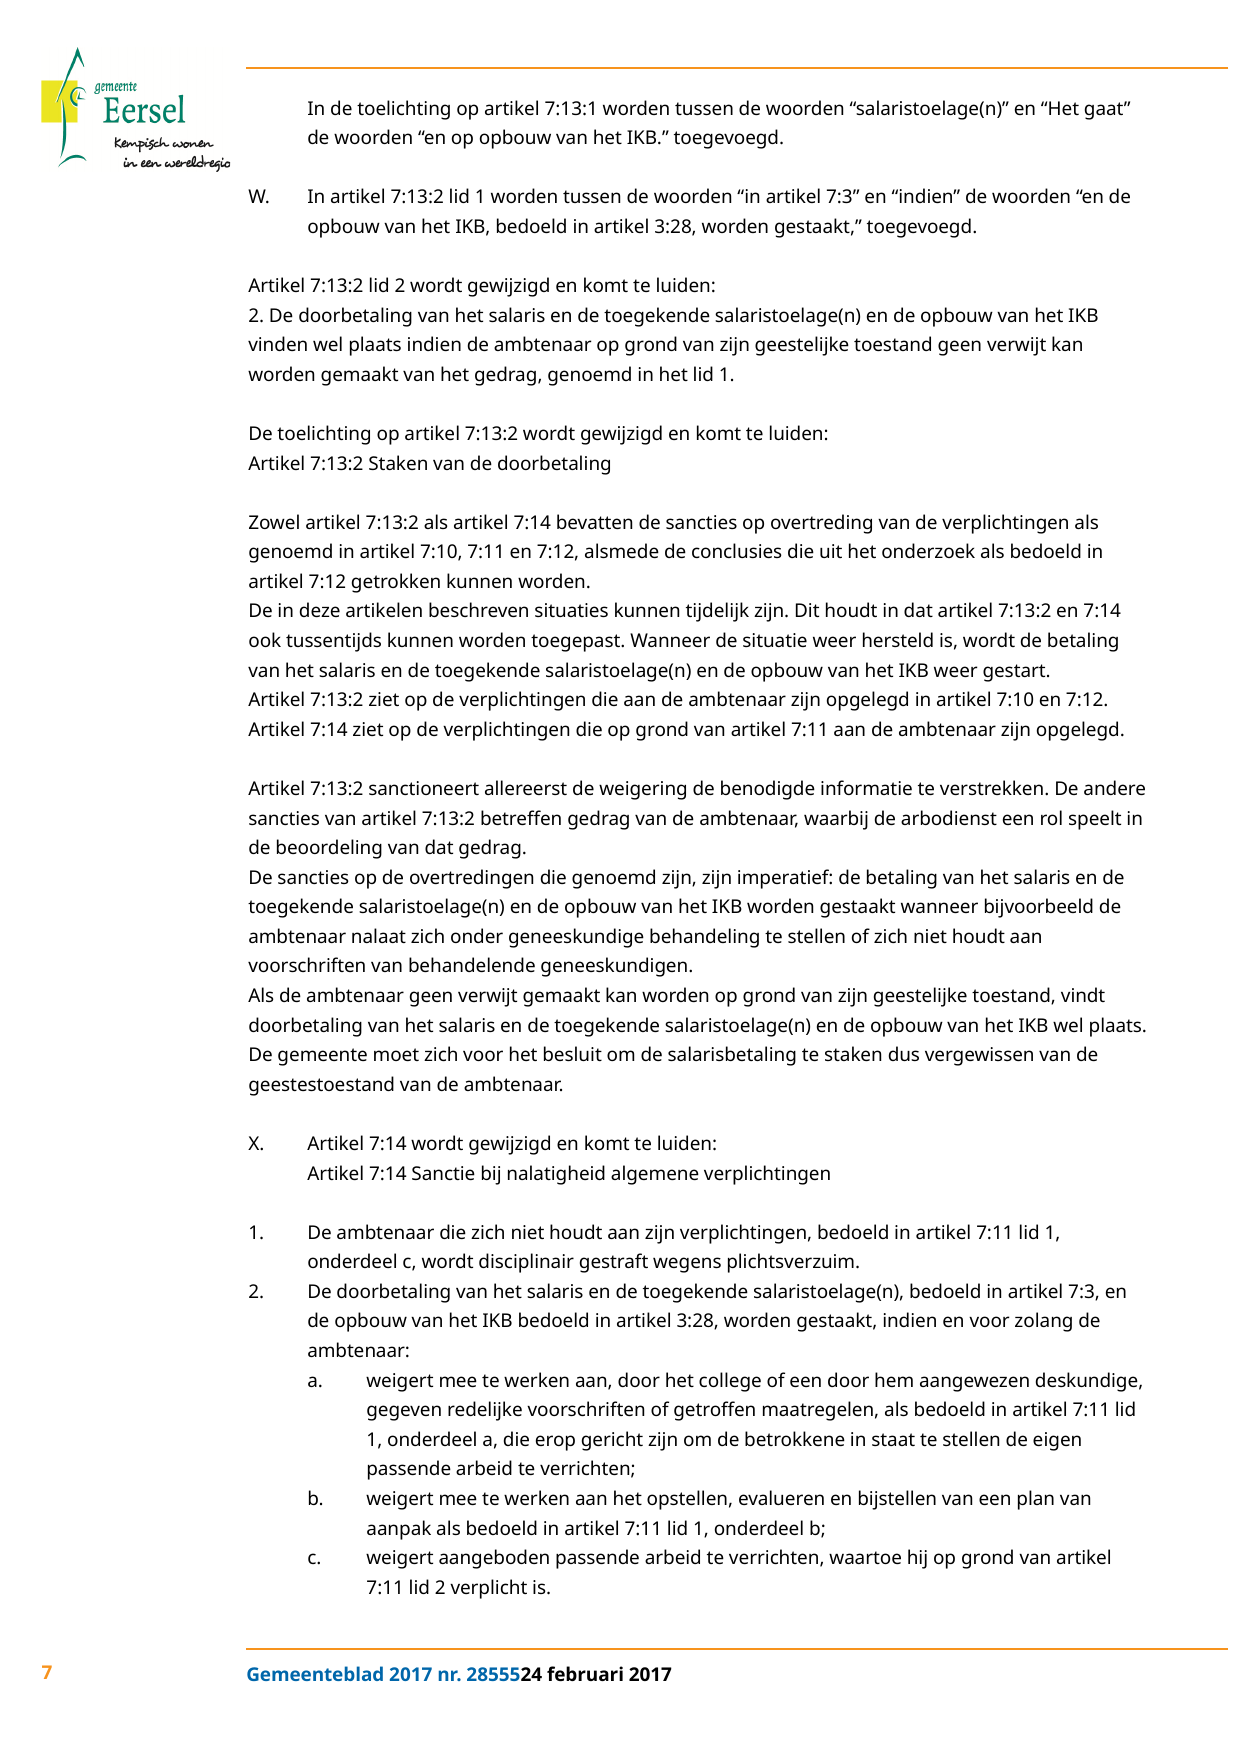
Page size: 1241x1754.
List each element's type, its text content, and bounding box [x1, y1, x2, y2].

text Artikel 7:13:2 ziet op de verplichtingen die aan de ambtenaar zijn opgelegd in artikel 7:10 en 7:12. Artikel 7:14 ziet op de verplichtingen die op grond van artikel 7:11 aan de ambtenaar zijn opgelegd. [248, 686, 1152, 742]
list In artikel 7:13:2 lid 1 worden tussen de woorden “in artikel 7:3” en “indien” de woorden “en de opbouw van het IKB, bedoeld in artikel 3:28, worden gestaakt,” toegevoegd. [248, 183, 1152, 239]
text Artikel 7:13:2 lid 2 wordt gewijzigd en komt te luiden: [248, 272, 1152, 298]
text De toelichting op artikel 7:13:2 wordt gewijzigd en komt te luiden: [248, 420, 1152, 446]
list weigert aangeboden passende arbeid te verrichten, waartoe hij op grond van artikel 7:11 lid 2 verplicht is. [307, 1544, 1152, 1600]
picture [41, 47, 231, 172]
list In de toelichting op artikel 7:13:1 worden tussen de woorden “salaristoelage(n)” en “Het gaat” de woorden “en op opbouw van het IKB.” toegevoegd. [248, 95, 1152, 150]
list weigert mee te werken aan, door het college of een door hem aangewezen deskundige, gegeven redelijke voorschriften of getroffen maatregelen, als bedoeld in artikel 7:11 lid 1, onderdeel a, die erop gericht zijn om de betrokkene in staat te stellen de eigen passende arbeid te verrichten; [307, 1367, 1152, 1481]
list De ambtenaar die zich niet houdt aan zijn verplichtingen, bedoeld in artikel 7:11 lid 1, onderdeel c, wordt disciplinair gestraft wegens plichtsverzuim. [248, 1219, 1152, 1274]
list Artikel 7:14 wordt gewijzigd en komt te luiden: [248, 1130, 1152, 1156]
text De sancties op de overtredingen die genoemd zijn, zijn imperatief: de betaling van het salaris en de toegekende salaristoelage(n) en de opbouw van het IKB worden gestaakt wanneer bijvoorbeeld de ambtenaar nalaat zich onder geneeskundige behandeling te stellen of zich niet houdt aan voorschriften van behandelende geneeskundigen. [248, 864, 1152, 978]
text De in deze artikelen beschreven situaties kunnen tijdelijk zijn. Dit houdt in dat artikel 7:13:2 en 7:14 ook tussentijds kunnen worden toegepast. Wanneer de situatie weer hersteld is, wordt de betaling van het salaris en de toegekende salaristoelage(n) en de opbouw van het IKB weer gestart. [248, 598, 1152, 683]
list De doorbetaling van het salaris en de toegekende salaristoelage(n), bedoeld in artikel 7:3, en de opbouw van het IKB bedoeld in artikel 3:28, worden gestaakt, indien en voor zolang de ambtenaar: [248, 1278, 1152, 1363]
text Artikel 7:13:2 sanctioneert allereerst de weigering de benodigde informatie te verstrekken. De andere sancties van artikel 7:13:2 betreffen gedrag van de ambtenaar, waarbij de arbodienst een rol speelt in de beoordeling van dat gedrag. [248, 775, 1152, 860]
list weigert mee te werken aan het opstellen, evalueren en bijstellen van een plan van aanpak als bedoeld in artikel 7:11 lid 1, onderdeel b; [307, 1485, 1152, 1541]
text Artikel 7:13:2 Staken van de doorbetaling [248, 450, 1152, 476]
list Artikel 7:14 Sanctie bij nalatigheid algemene verplichtingen [248, 1160, 1152, 1186]
text 2. De doorbetaling van het salaris en de toegekende salaristoelage(n) en de opbouw van het IKB vinden wel plaats indien de ambtenaar op grond van zijn geestelijke toestand geen verwijt kan worden gemaakt van het gedrag, genoemd in het lid 1. [248, 302, 1152, 387]
text Als de ambtenaar geen verwijt gemaakt kan worden op grond van zijn geestelijke toestand, vindt doorbetaling van het salaris en de toegekende salaristoelage(n) en de opbouw van het IKB wel plaats. De gemeente moet zich voor het besluit om de salarisbetaling te staken dus vergewissen van de geestestoestand van de ambtenaar. [248, 982, 1152, 1097]
text Zowel artikel 7:13:2 als artikel 7:14 bevatten de sancties op overtreding van de verplichtingen als genoemd in artikel 7:10, 7:11 en 7:12, alsmede de conclusies die uit het onderzoek als bedoeld in artikel 7:12 getrokken kunnen worden. [248, 509, 1152, 594]
